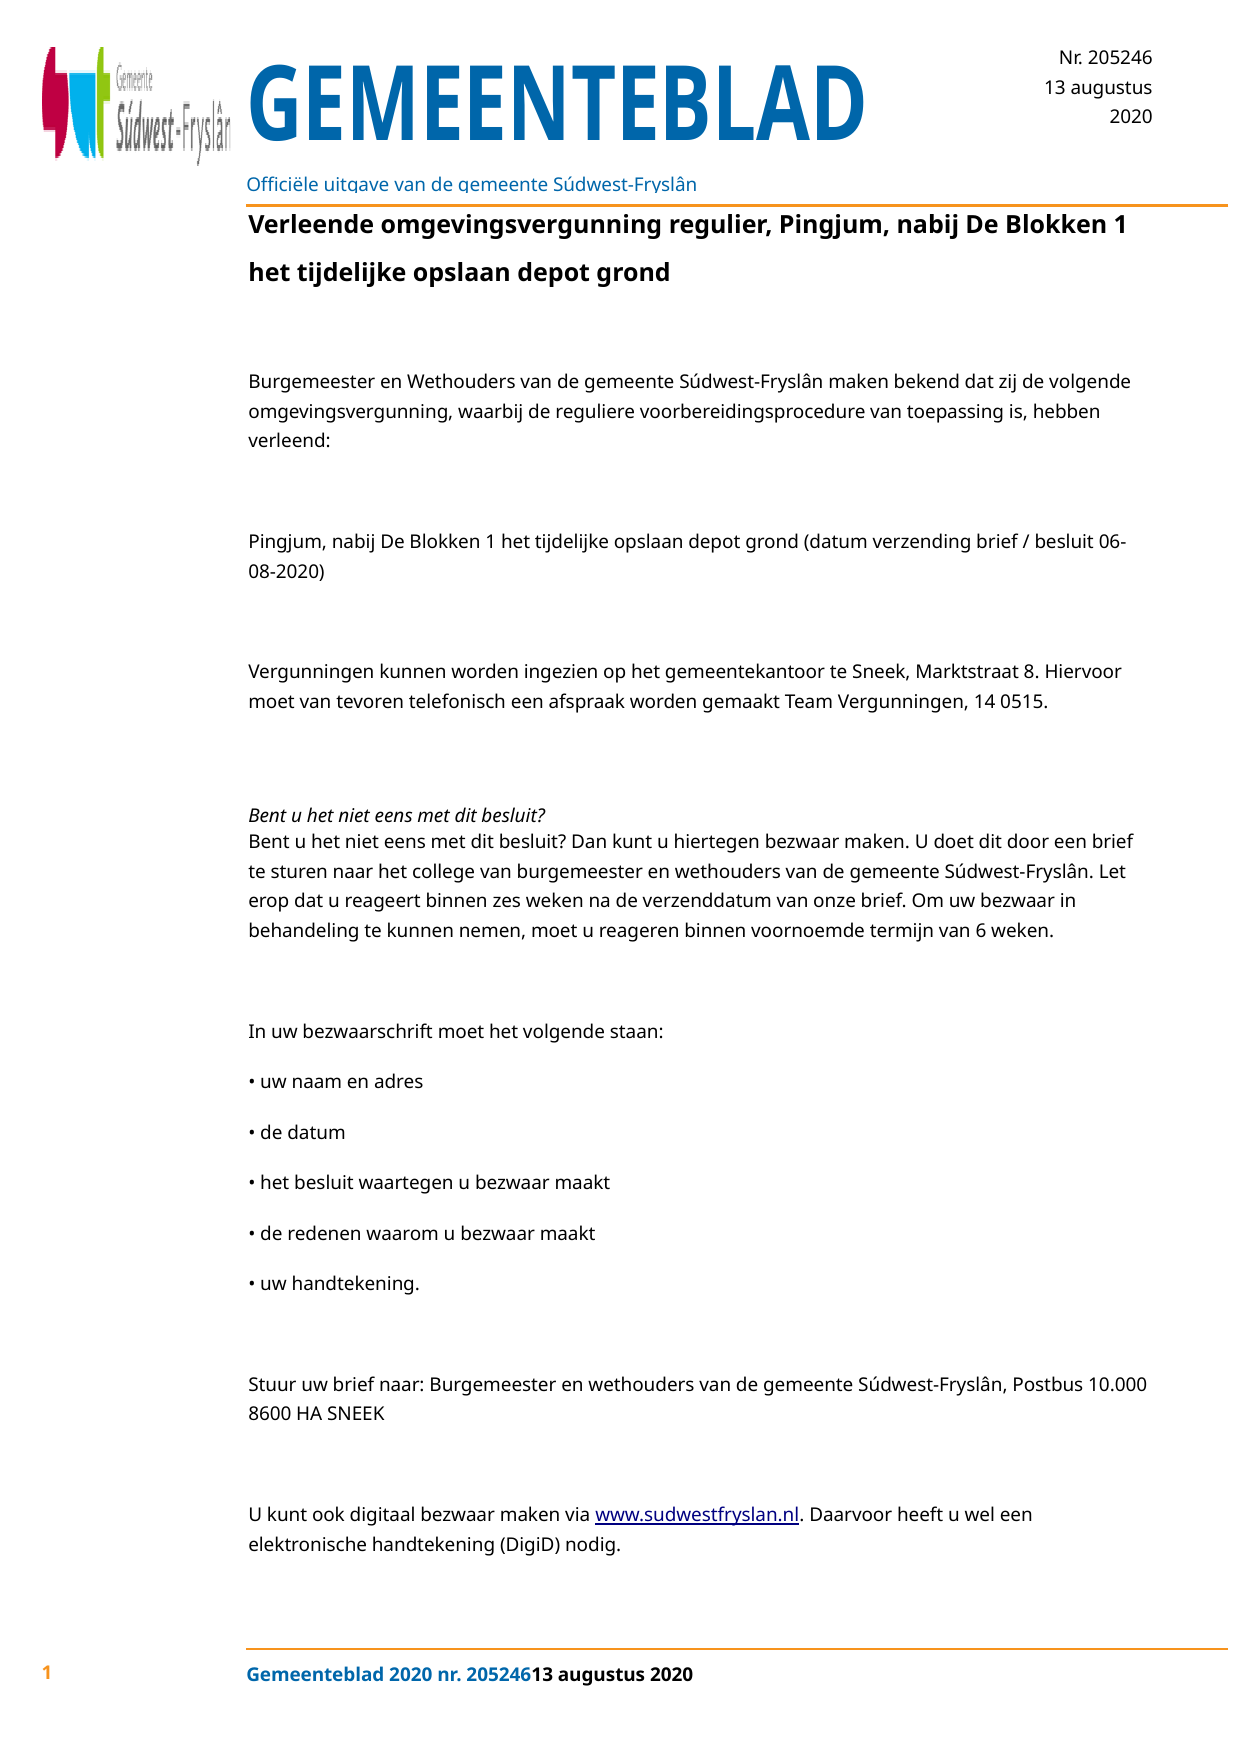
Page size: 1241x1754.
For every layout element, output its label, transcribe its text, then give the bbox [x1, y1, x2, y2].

text Burgemeester en Wethouders van de gemeente Súdwest-Fryslân maken bekend dat zij de volgende omgevingsvergunning, waarbij de reguliere voorbereidingsprocedure van toepassing is, hebben verleend: [248, 368, 1152, 453]
text • het besluit waartegen u bezwaar maakt [248, 1169, 1152, 1195]
text • uw naam en adres [248, 1068, 1152, 1094]
text • uw handtekening. [248, 1270, 1152, 1296]
text Pingjum, nabij De Blokken 1 het tijdelijke opslaan depot grond (datum verzending brief / besluit 06-08-2020) [248, 528, 1152, 584]
text In uw bezwaarschrift moet het volgende staan: [248, 1018, 1152, 1044]
text • de datum [248, 1119, 1152, 1144]
text Bent u het niet eens met dit besluit? Dan kunt u hiertegen bezwaar maken. U doet dit door een brief te sturen naar het college van burgemeester en wethouders van de gemeente Súdwest-Fryslân. Let erop dat u reageert binnen zes weken na de verzenddatum van onze brief. Om uw bezwaar in behandeling te kunnen nemen, moet u reageren binnen voornoemde termijn van 6 weken. [248, 828, 1152, 943]
text Vergunningen kunnen worden ingezien op het gemeentekantoor te Sneek, Marktstraat 8. Hiervoor moet van tevoren telefonisch een afspraak worden gemaakt Team Vergunningen, 14 0515. [248, 659, 1152, 714]
text Bent u het niet eens met dit besluit? [248, 803, 1152, 828]
text U kunt ook digitaal bezwaar maken via www.sudwestfryslan.nl. Daarvoor heeft u wel een elektronische handtekening (DigiD) nodig. [248, 1501, 1152, 1557]
text • de redenen waarom u bezwaar maakt [248, 1220, 1152, 1245]
text Verleende omgevingsvergunning regulier, Pingjum, nabij De Blokken 1 het tijdelijke opslaan depot grond [248, 207, 1152, 288]
text Stuur uw brief naar: Burgemeester en wethouders van de gemeente Súdwest-Fryslân, Postbus 10.000 8600 HA SNEEK [248, 1371, 1152, 1426]
picture [41, 47, 231, 172]
